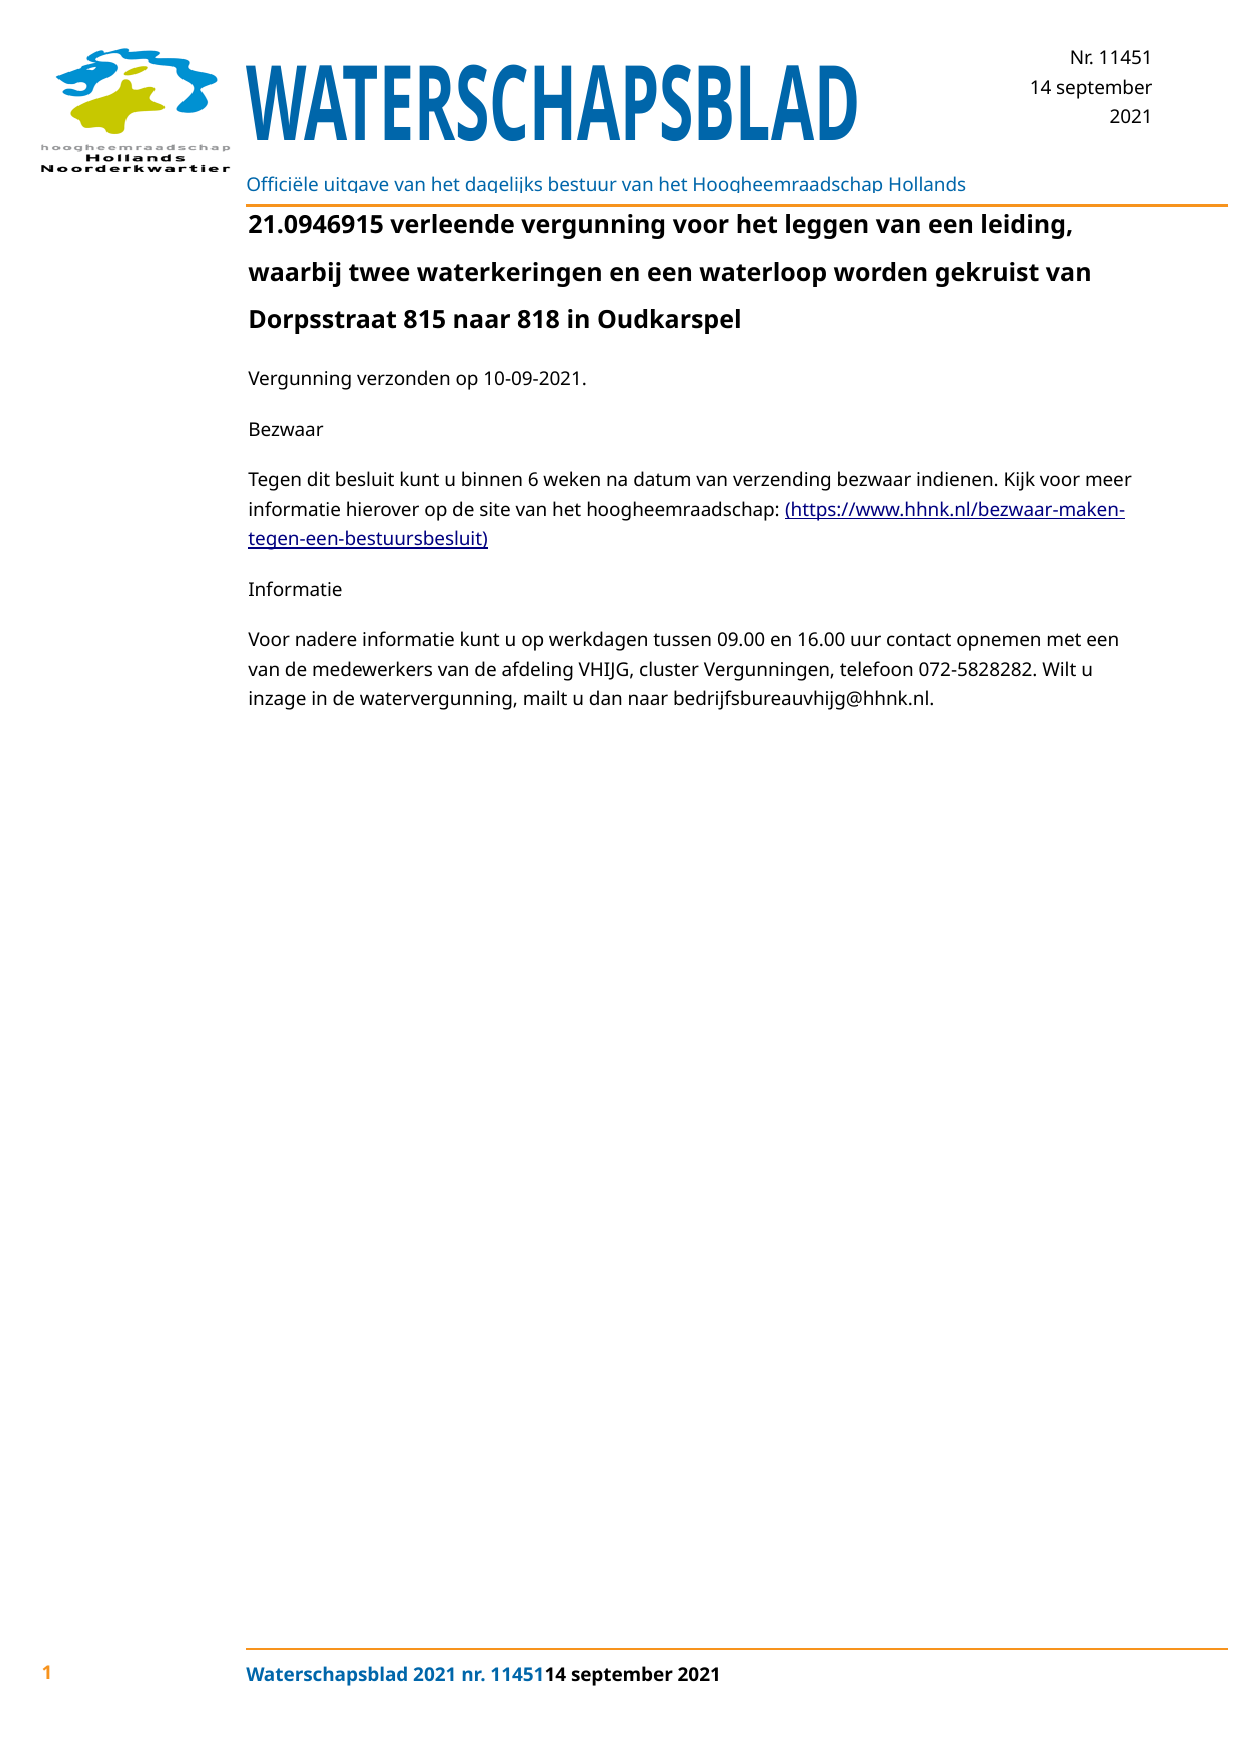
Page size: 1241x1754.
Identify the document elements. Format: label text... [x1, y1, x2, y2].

text Bezwaar [248, 416, 1152, 442]
picture [41, 47, 231, 172]
text 21.0946915 verleende vergunning voor het leggen van een leiding, waarbij twee waterkeringen en een waterloop worden gekruist van Dorpsstraat 815 naar 818 in Oudkarspel [248, 207, 1152, 336]
text Voor nadere informatie kunt u op werkdagen tussen 09.00 en 16.00 uur contact opnemen met een van de medewerkers van de afdeling VHIJG, cluster Vergunningen, telefoon 072-5828282. Wilt u inzage in de watervergunning, mailt u dan naar bedrijfsbureauvhijg@hhnk.nl. [248, 626, 1152, 711]
text Vergunning verzonden op 10-09-2021. [248, 366, 1152, 391]
text Tegen dit besluit kunt u binnen 6 weken na datum van verzending bezwaar indienen. Kijk voor meer informatie hierover op de site van het hoogheemraadschap: (https://www.hhnk.nl/bezwaar-maken-tegen-een-bestuursbesluit) [248, 466, 1152, 551]
text Informatie [248, 576, 1152, 602]
